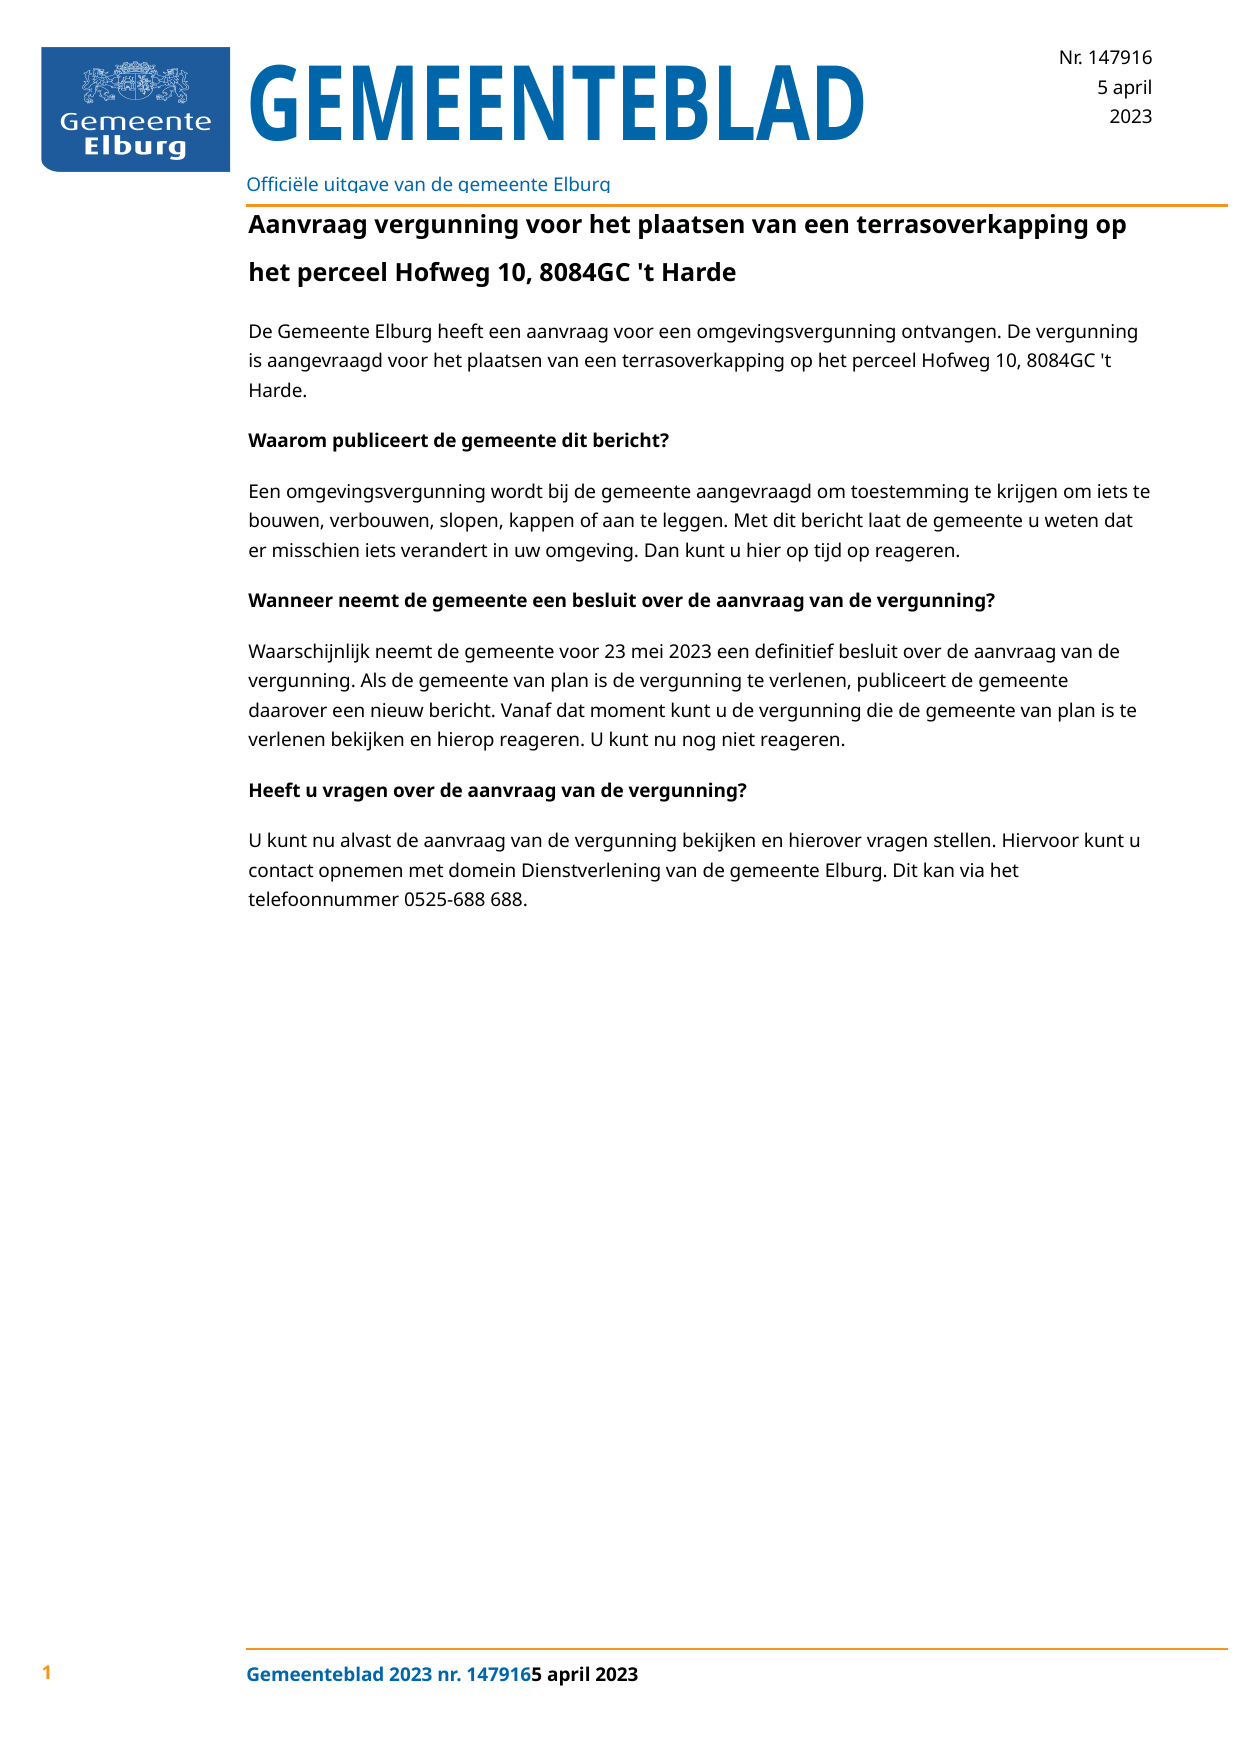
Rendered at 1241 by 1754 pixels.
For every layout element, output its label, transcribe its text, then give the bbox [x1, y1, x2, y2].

text Waarschijnlijk neemt de gemeente voor 23 mei 2023 een definitief besluit over de aanvraag van de vergunning. Als de gemeente van plan is de vergunning te verlenen, publiceert de gemeente daarover een nieuw bericht. Vanaf dat moment kunt u de vergunning die de gemeente van plan is te verlenen bekijken en hierop reageren. U kunt nu nog niet reageren. [248, 638, 1152, 752]
text U kunt nu alvast de aanvraag van de vergunning bekijken en hierover vragen stellen. Hiervoor kunt u contact opnemen met domein Dienstverlening van de gemeente Elburg. Dit kan via het telefoonnummer 0525-688 688. [248, 827, 1152, 912]
text Heeft u vragen over de aanvraag van de vergunning? [248, 777, 1152, 803]
picture [41, 47, 231, 172]
text Een omgevingsvergunning wordt bij de gemeente aangevraagd om toestemming te krijgen om iets te bouwen, verbouwen, slopen, kappen of aan te leggen. Met dit bericht laat de gemeente u weten dat er misschien iets verandert in uw omgeving. Dan kunt u hier op tijd op reageren. [248, 478, 1152, 563]
text Waarom publiceert de gemeente dit bericht? [248, 427, 1152, 453]
text Wanneer neemt de gemeente een besluit over de aanvraag van de vergunning? [248, 587, 1152, 613]
text De Gemeente Elburg heeft een aanvraag voor een omgevingsvergunning ontvangen. De vergunning is aangevraagd voor het plaatsen van een terrasoverkapping op het perceel Hofweg 10, 8084GC 't Harde. [248, 318, 1152, 403]
text Aanvraag vergunning voor het plaatsen van een terrasoverkapping op het perceel Hofweg 10, 8084GC 't Harde [248, 207, 1152, 288]
